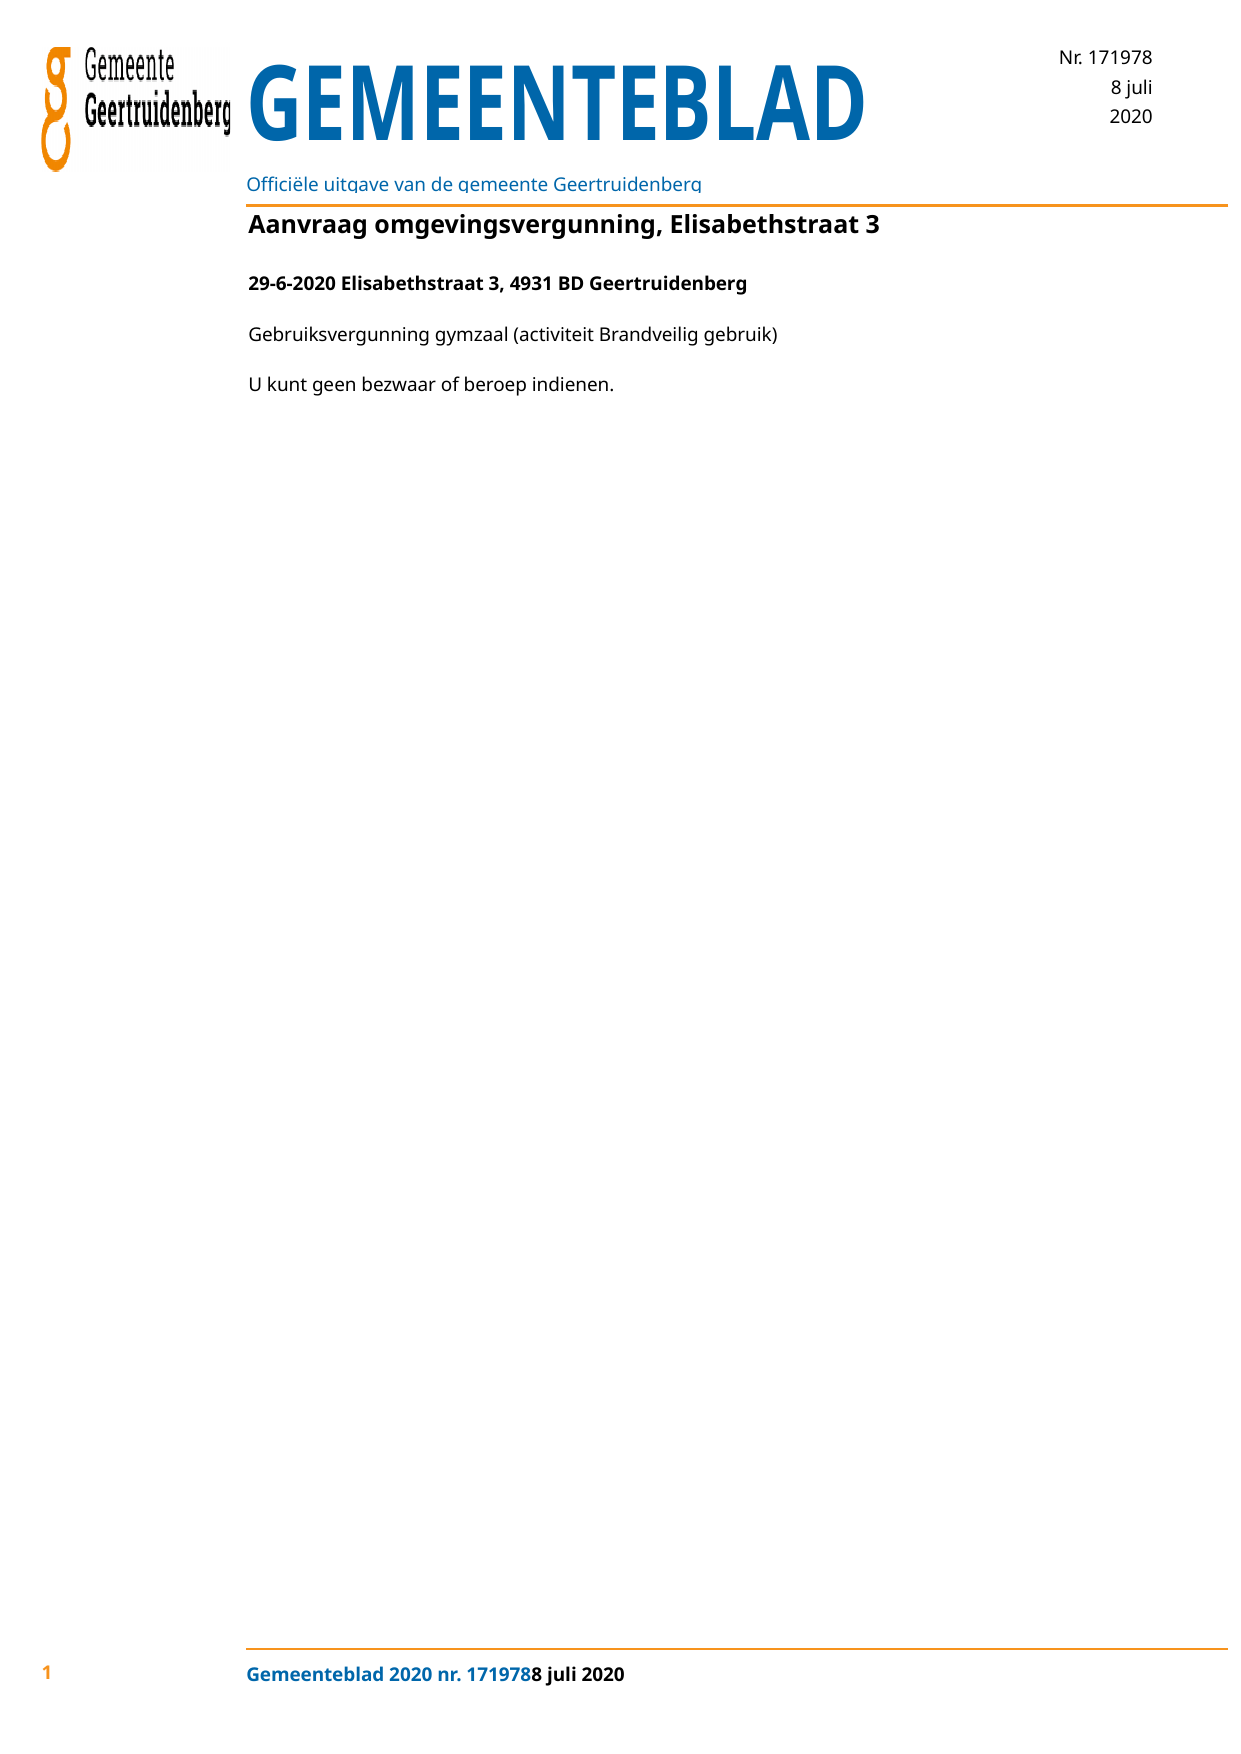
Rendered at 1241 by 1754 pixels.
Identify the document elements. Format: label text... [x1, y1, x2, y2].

picture [41, 47, 231, 172]
text Gebruiksvergunning gymzaal (activiteit Brandveilig gebruik) [248, 321, 1152, 346]
text Aanvraag omgevingsvergunning, Elisabethstraat 3 [248, 207, 1152, 241]
text 29-6-2020 Elisabethstraat 3, 4931 BD Geertruidenberg [248, 270, 1152, 296]
text U kunt geen bezwaar of beroep indienen. [248, 371, 1152, 397]
